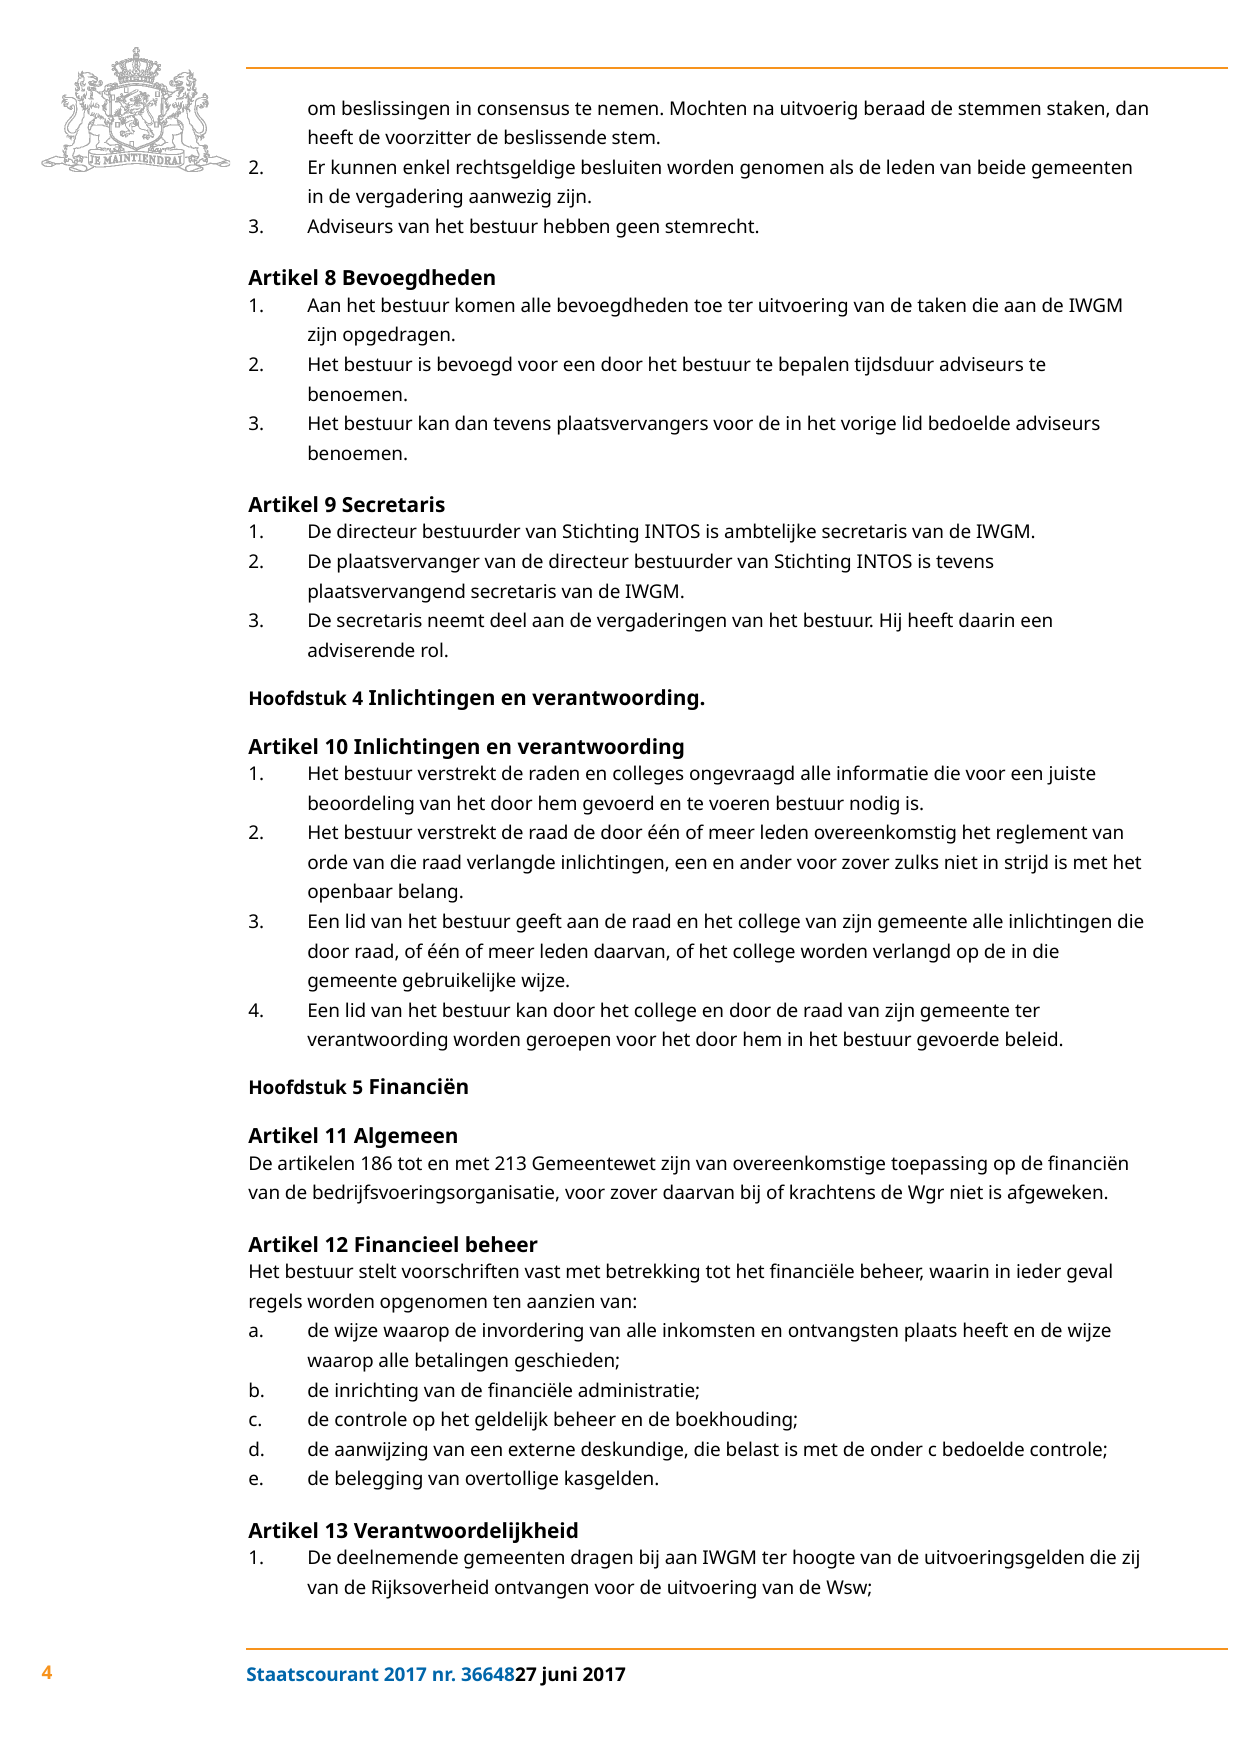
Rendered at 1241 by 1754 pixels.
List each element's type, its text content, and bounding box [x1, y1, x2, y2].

list de inrichting van de financiële administratie; [248, 1377, 1152, 1402]
text Hoofdstuk 5 Financiën [248, 1072, 1152, 1101]
list De plaatsvervanger van de directeur bestuurder van Stichting INTOS is tevens plaatsvervangend secretaris van de IWGM. [248, 548, 1152, 604]
text Artikel 9 Secretaris [248, 490, 1152, 519]
text Artikel 12 Financieel beheer [248, 1230, 1152, 1258]
list Een lid van het bestuur kan door het college en door de raad van zijn gemeente ter verantwoording worden geroepen voor het door hem in het bestuur gevoerde beleid. [248, 997, 1152, 1052]
list de aanwijzing van een externe deskundige, die belast is met de onder c bedoelde controle; [248, 1436, 1152, 1462]
text Artikel 10 Inlichtingen en verantwoording [248, 732, 1152, 760]
list Aan het bestuur komen alle bevoegdheden toe ter uitvoering van de taken die aan de IWGM zijn opgedragen. [248, 292, 1152, 347]
list Het bestuur verstrekt de raad de door één of meer leden overeenkomstig het reglement van orde van die raad verlangde inlichtingen, een en ander voor zover zulks niet in strijd is met het openbaar belang. [248, 819, 1152, 904]
list Het bestuur kan dan tevens plaatsvervangers voor de in het vorige lid bedoelde adviseurs benoemen. [248, 410, 1152, 466]
list De directeur bestuurder van Stichting INTOS is ambtelijke secretaris van de IWGM. [248, 519, 1152, 544]
text De artikelen 186 tot en met 213 Gemeentewet zijn van overeenkomstige toepassing op de financiën van de bedrijfsvoeringsorganisatie, voor zover daarvan bij of krachtens de Wgr niet is afgeweken. [248, 1150, 1152, 1205]
text Artikel 8 Bevoegdheden [248, 263, 1152, 292]
text Artikel 11 Algemeen [248, 1122, 1152, 1150]
list Adviseurs van het bestuur hebben geen stemrecht. [248, 213, 1152, 239]
list Het bestuur is bevoegd voor een door het bestuur te bepalen tijdsduur adviseurs te benoemen. [248, 351, 1152, 406]
list de controle op het geldelijk beheer en de boekhouding; [248, 1406, 1152, 1432]
text Hoofdstuk 4 Inlichtingen en verantwoording. [248, 683, 1152, 711]
list Een lid van het bestuur geeft aan de raad en het college van zijn gemeente alle inlichtingen die door raad, of één of meer leden daarvan, of het college worden verlangd op de in die gemeente gebruikelijke wijze. [248, 908, 1152, 993]
list de belegging van overtollige kasgelden. [248, 1466, 1152, 1491]
list De secretaris neemt deel aan de vergaderingen van het bestuur. Hij heeft daarin een adviserende rol. [248, 607, 1152, 663]
list Er kunnen enkel rechtsgeldige besluiten worden genomen als de leden van beide gemeenten in de vergadering aanwezig zijn. [248, 154, 1152, 209]
picture [41, 47, 231, 172]
list de wijze waarop de invordering van alle inkomsten en ontvangsten plaats heeft en de wijze waarop alle betalingen geschieden; [248, 1318, 1152, 1373]
text Artikel 13 Verantwoordelijkheid [248, 1516, 1152, 1544]
text Het bestuur stelt voorschriften vast met betrekking tot het financiële beheer, waarin in ieder geval regels worden opgenomen ten aanzien van: [248, 1258, 1152, 1314]
list om beslissingen in consensus te nemen. Mochten na uitvoerig beraad de stemmen staken, dan heeft de voorzitter de beslissende stem. [248, 95, 1152, 150]
list De deelnemende gemeenten dragen bij aan IWGM ter hoogte van de uitvoeringsgelden die zij van de Rijksoverheid ontvangen voor de uitvoering van de Wsw; [248, 1544, 1152, 1600]
list Het bestuur verstrekt de raden en colleges ongevraagd alle informatie die voor een juiste beoordeling van het door hem gevoerd en te voeren bestuur nodig is. [248, 760, 1152, 816]
